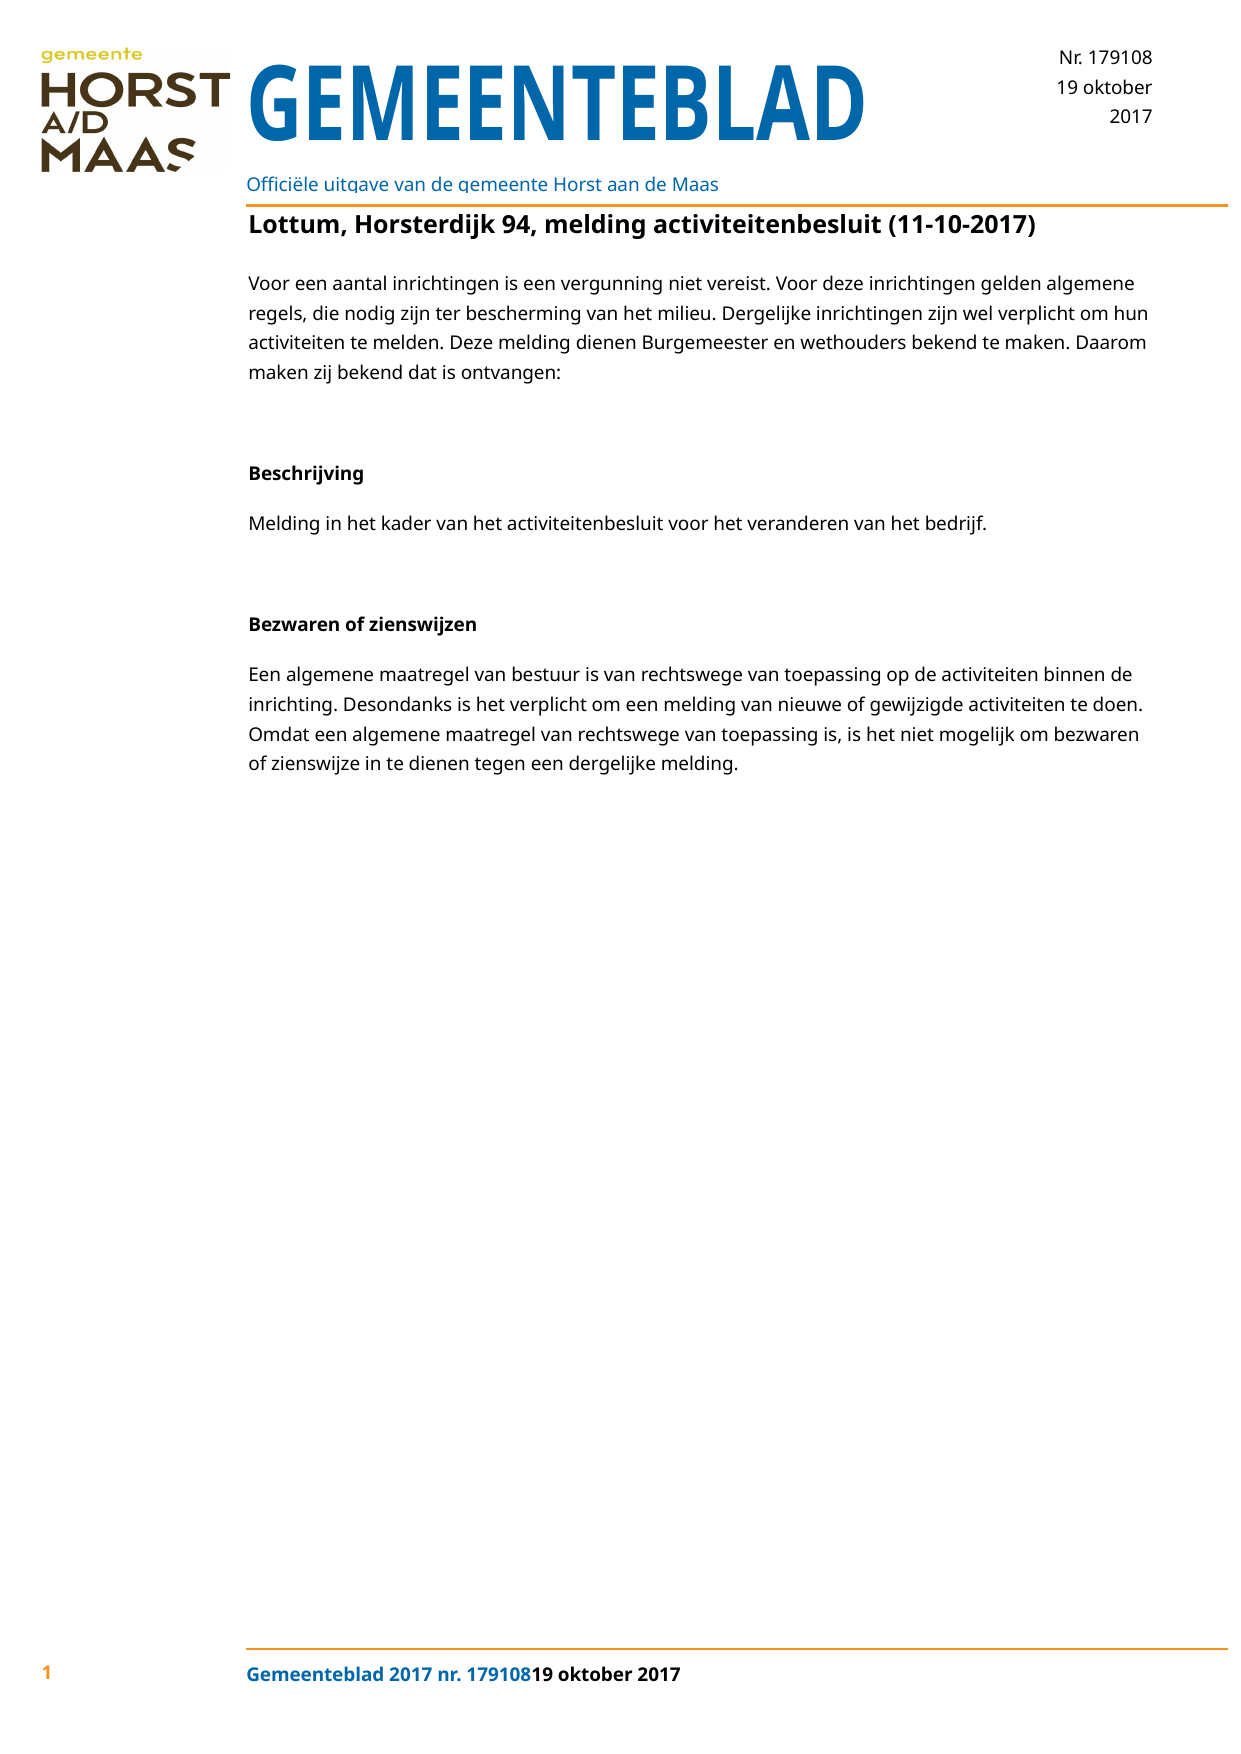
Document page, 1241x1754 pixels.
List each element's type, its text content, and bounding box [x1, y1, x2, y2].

text Beschrijving [248, 460, 1152, 486]
text Bezwaren of zienswijzen [248, 611, 1152, 637]
text Melding in het kader van het activiteitenbesluit voor het veranderen van het bedrijf. [248, 510, 1152, 536]
text Lottum, Horsterdijk 94, melding activiteitenbesluit (11-10-2017) [248, 207, 1152, 241]
text Een algemene maatregel van bestuur is van rechtswege van toepassing op de activiteiten binnen de inrichting. Desondanks is het verplicht om een melding van nieuwe of gewijzigde activiteiten te doen. Omdat een algemene maatregel van rechtswege van toepassing is, is het niet mogelijk om bezwaren of zienswijze in te dienen tegen een dergelijke melding. [248, 662, 1152, 776]
picture [41, 47, 231, 172]
text Voor een aantal inrichtingen is een vergunning niet vereist. Voor deze inrichtingen gelden algemene regels, die nodig zijn ter bescherming van het milieu. Dergelijke inrichtingen zijn wel verplicht om hun activiteiten te melden. Deze melding dienen Burgemeester en wethouders bekend te maken. Daarom maken zij bekend dat is ontvangen: [248, 270, 1152, 385]
